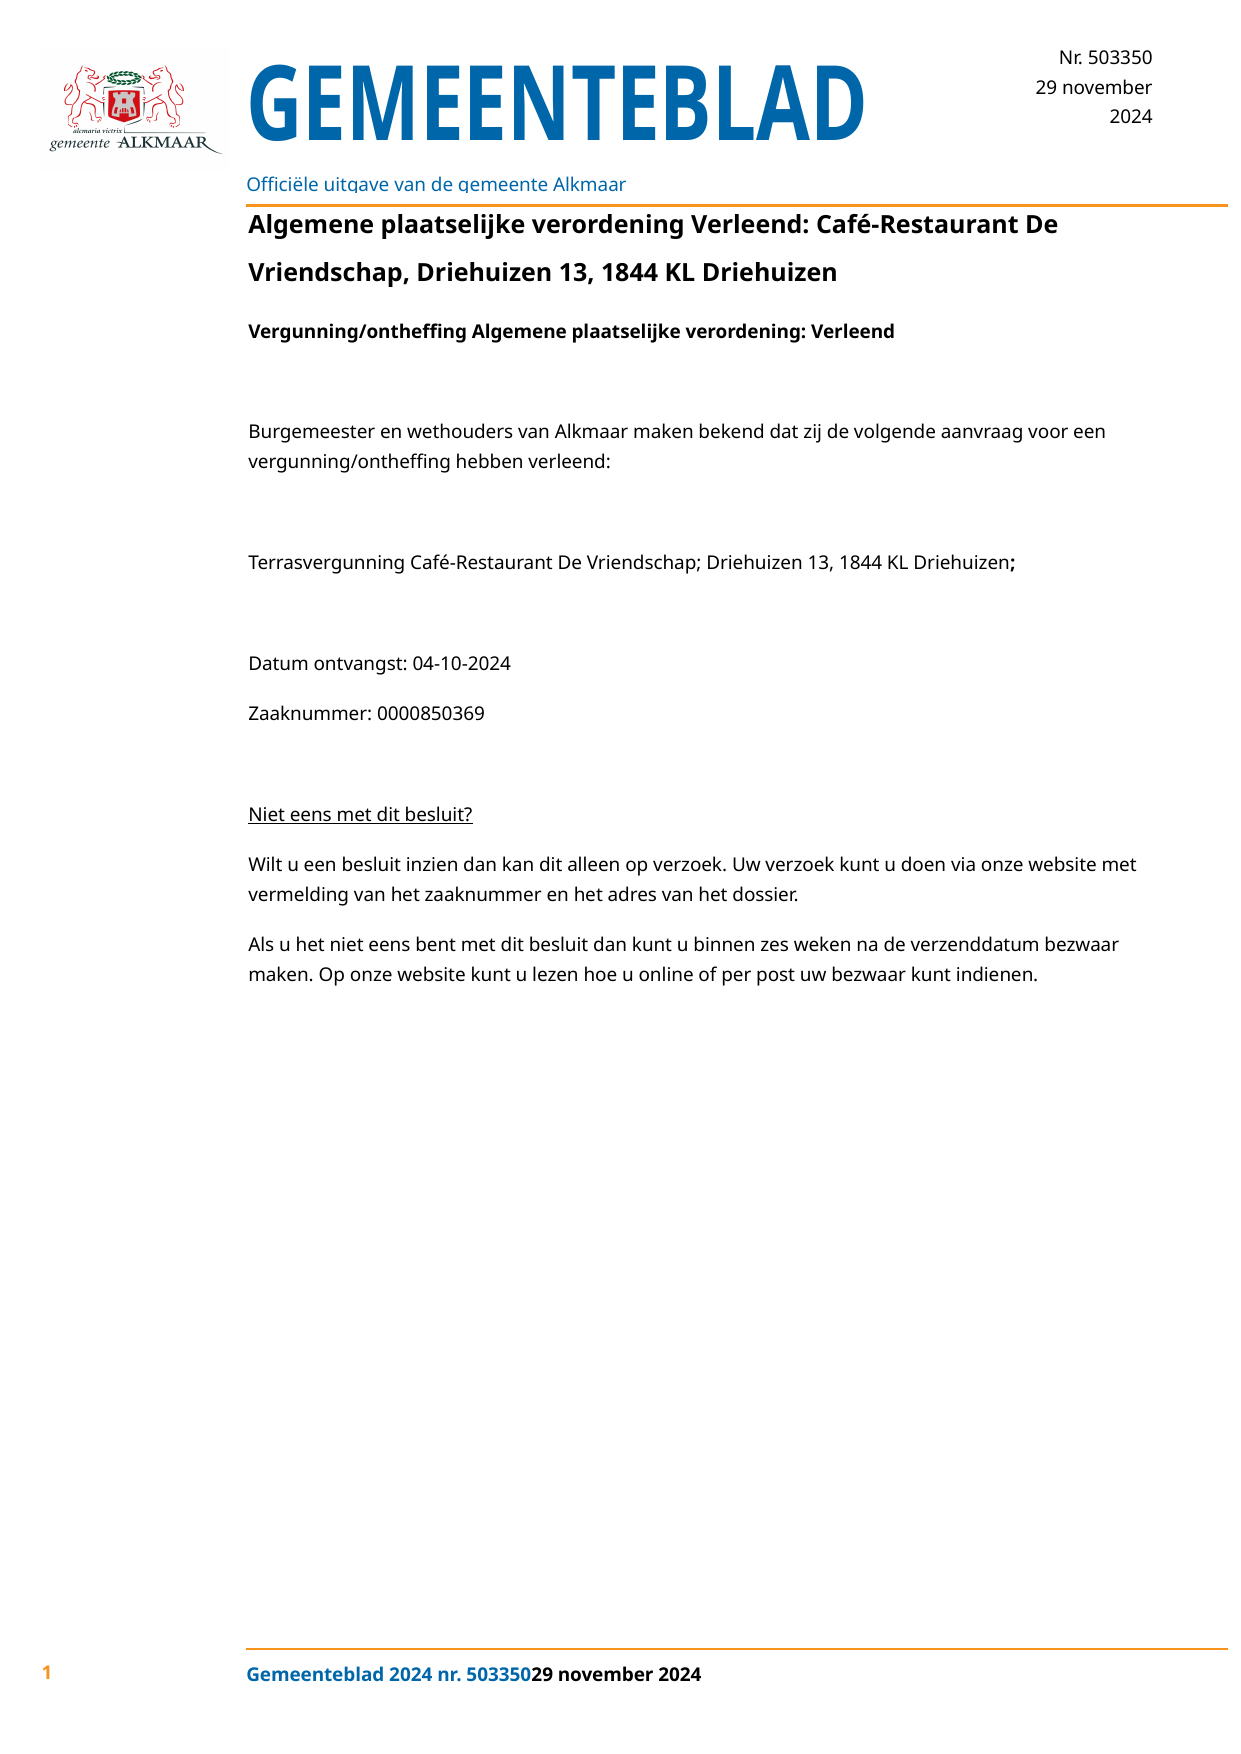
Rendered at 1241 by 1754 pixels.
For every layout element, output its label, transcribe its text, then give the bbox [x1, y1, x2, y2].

text Als u het niet eens bent met dit besluit dan kunt u binnen zes weken na de verzenddatum bezwaar maken. Op onze website kunt u lezen hoe u online of per post uw bezwaar kunt indienen. [248, 932, 1152, 987]
text Terrasvergunning Café-Restaurant De Vriendschap; Driehuizen 13, 1844 KL Driehuizen; [248, 549, 1152, 575]
text Datum ontvangst: 04-10-2024 [248, 650, 1152, 676]
text Burgemeester en wethouders van Alkmaar maken bekend dat zij de volgende aanvraag voor een vergunning/ontheffing hebben verleend: [248, 419, 1152, 474]
text Vergunning/ontheffing Algemene plaatselijke verordening: Verleend [248, 318, 1152, 344]
text Niet eens met dit besluit? [248, 801, 1152, 827]
picture [41, 47, 231, 172]
text Algemene plaatselijke verordening Verleend: Café-Restaurant De Vriendschap, Driehuizen 13, 1844 KL Driehuizen [248, 207, 1152, 288]
text Zaaknummer: 0000850369 [248, 700, 1152, 726]
text Wilt u een besluit inzien dan kan dit alleen op verzoek. Uw verzoek kunt u doen via onze website met vermelding van het zaaknummer en het adres van het dossier. [248, 852, 1152, 907]
